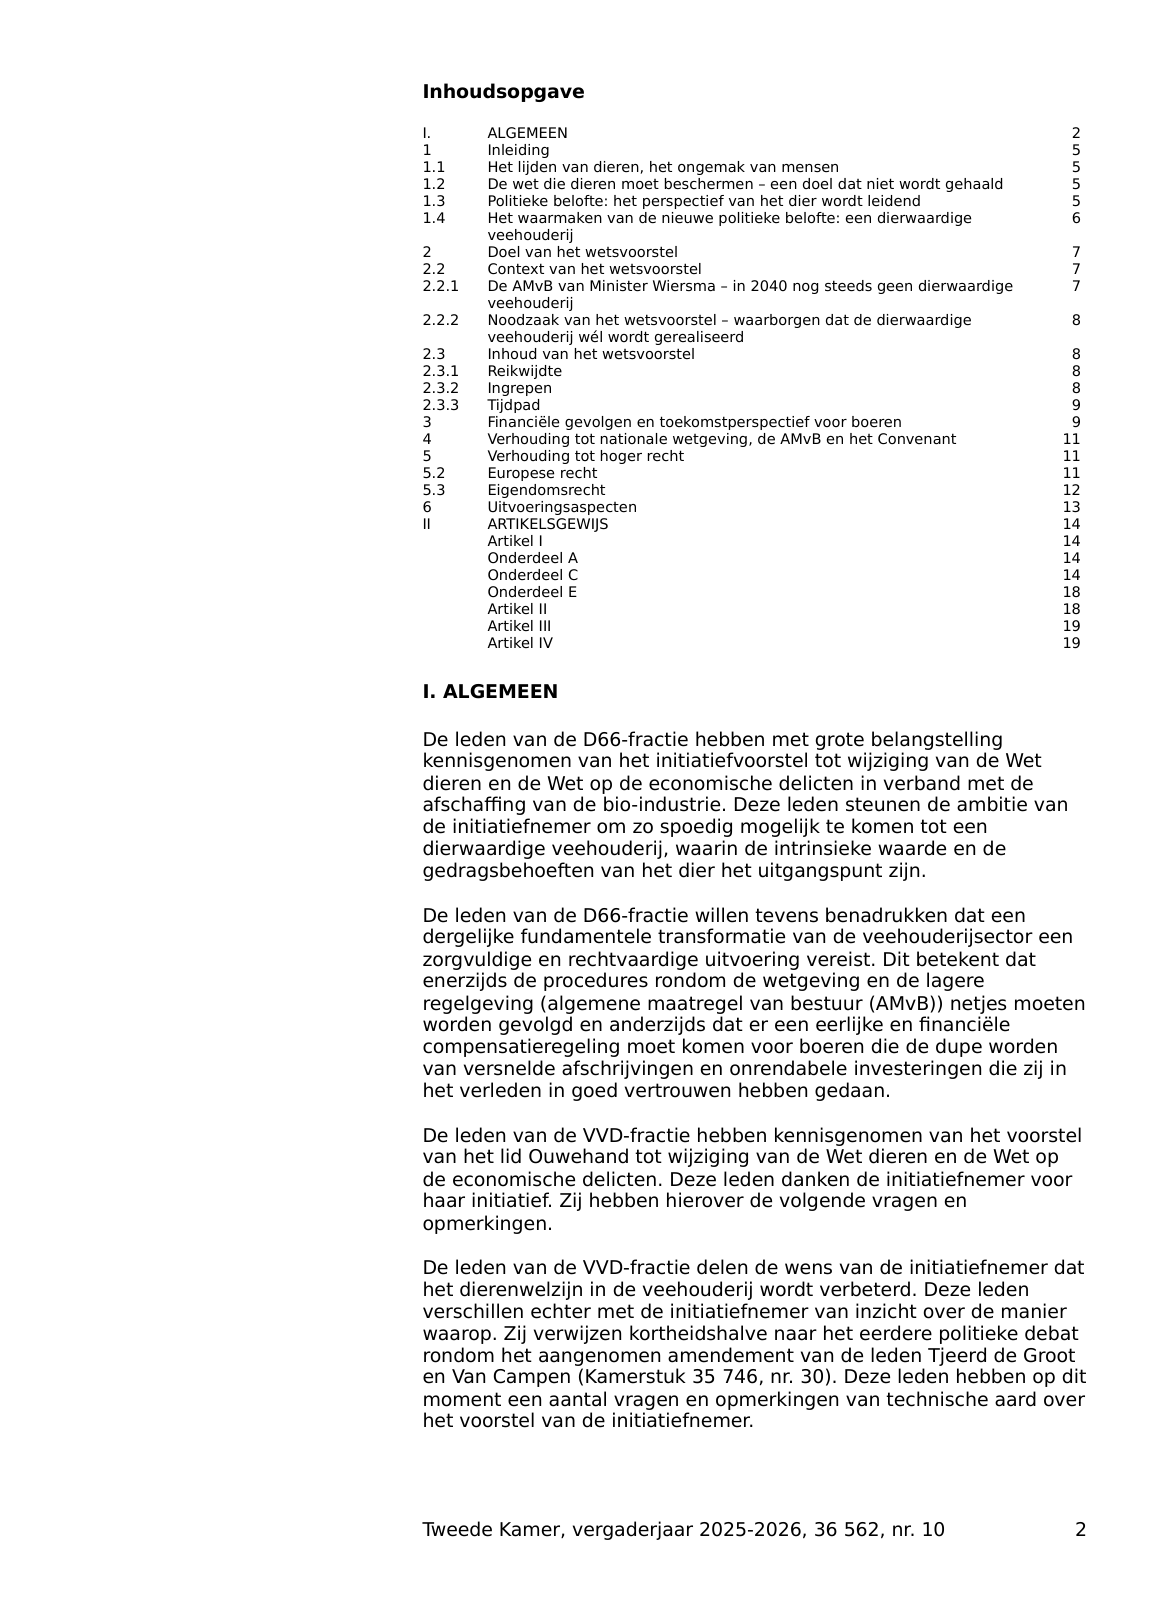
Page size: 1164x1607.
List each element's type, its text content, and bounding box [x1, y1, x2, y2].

table_cell Artikel III [481, 618, 1028, 634]
table_cell Onderdeel E [481, 584, 1028, 601]
table_cell [422, 567, 481, 583]
table_cell 1.2 [422, 176, 481, 193]
table_cell Artikel II [481, 601, 1028, 617]
text De leden van de D66-fractie hebben met grote belangstelling kennisgenomen van het initiatiefvoorstel tot wijziging van de Wet dieren en de Wet op de economische delicten in verband met de afschaffing van de bio-industrie. Deze leden steunen de ambitie van de initiatiefnemer om zo spoedig mogelijk te komen tot een dierwaardige veehouderij, waarin de intrinsieke waarde en de gedragsbehoeften van het dier het uitgangspunt zijn. [422, 728, 1087, 882]
table_cell 1.3 [422, 193, 481, 210]
table_cell Het lijden van dieren, het ongemak van mensen [481, 159, 1028, 176]
table_cell 11 [1028, 448, 1087, 465]
table_cell 5.2 [422, 465, 481, 482]
table_cell Verhouding tot hoger recht [481, 448, 1028, 465]
table_cell 8 [1028, 346, 1087, 363]
table_cell Financiële gevolgen en toekomstperspectief voor boeren [481, 414, 1028, 431]
table_cell 5 [1028, 193, 1087, 210]
table_cell Europese recht [481, 465, 1028, 482]
table_cell 2.3 [422, 346, 481, 363]
table_cell 9 [1028, 414, 1087, 431]
table_cell 14 [1028, 567, 1087, 583]
table_cell De AMvB van Minister Wiersma – in 2040 nog steeds geen dierwaardige veehouderij [481, 278, 1028, 312]
table_cell 18 [1028, 601, 1087, 617]
table_cell 5 [422, 448, 481, 465]
table_cell 14 [1028, 533, 1087, 549]
table_cell ARTIKELSGEWIJS [481, 516, 1028, 533]
table_cell 11 [1028, 465, 1087, 482]
table_cell 7 [1028, 278, 1087, 312]
table_cell Ingrepen [481, 380, 1028, 397]
table_cell 11 [1028, 431, 1087, 448]
table_cell Artikel IV [481, 635, 1028, 651]
table_cell 8 [1028, 312, 1087, 346]
text De leden van de VVD-fractie hebben kennisgenomen van het voorstel van het lid Ouwehand tot wijziging van de Wet dieren en de Wet op de economische delicten. Deze leden danken de initiatiefnemer voor haar initiatief. Zij hebben hierover de volgende vragen en opmerkingen. [422, 1124, 1087, 1234]
table_cell 13 [1028, 499, 1087, 516]
table_cell Doel van het wetsvoorstel [481, 244, 1028, 261]
table_cell 5 [1028, 159, 1087, 176]
table_cell 5 [1028, 176, 1087, 193]
table_cell [422, 635, 481, 651]
table_cell 2.3.2 [422, 380, 481, 397]
table_cell 2.2.1 [422, 278, 481, 312]
table_cell 5.3 [422, 482, 481, 499]
table_header ALGEMEEN [481, 125, 1028, 142]
table_cell Context van het wetsvoorstel [481, 261, 1028, 278]
subtitle Inhoudsopgave [422, 81, 1087, 103]
table_cell 3 [422, 414, 481, 431]
table_cell Noodzaak van het wetsvoorstel – waarborgen dat de dierwaardige veehouderij wél wordt gerealiseerd [481, 312, 1028, 346]
table_cell Artikel I [481, 533, 1028, 549]
table_cell 2.2 [422, 261, 481, 278]
table_cell [422, 550, 481, 567]
table_cell 8 [1028, 380, 1087, 397]
table_header I. [422, 125, 481, 142]
table_cell 1.4 [422, 210, 481, 244]
table_cell Politieke belofte: het perspectief van het dier wordt leidend [481, 193, 1028, 210]
table_cell Het waarmaken van de nieuwe politieke belofte: een dierwaardige veehouderij [481, 210, 1028, 244]
table_cell De wet die dieren moet beschermen – een doel dat niet wordt gehaald [481, 176, 1028, 193]
table_cell Inhoud van het wetsvoorstel [481, 346, 1028, 363]
table_cell Reikwijdte [481, 363, 1028, 380]
table_cell 19 [1028, 635, 1087, 651]
table_cell 9 [1028, 397, 1087, 414]
table_cell II [422, 516, 481, 533]
table_cell [422, 533, 481, 549]
table_cell 6 [422, 499, 481, 516]
table_cell 7 [1028, 244, 1087, 261]
table_cell 18 [1028, 584, 1087, 601]
table_cell [422, 584, 481, 601]
table_cell Verhouding tot nationale wetgeving, de AMvB en het Convenant [481, 431, 1028, 448]
table_cell Inleiding [481, 142, 1028, 159]
table_header 2 [1028, 125, 1087, 142]
table_cell Eigendomsrecht [481, 482, 1028, 499]
table_cell 12 [1028, 482, 1087, 499]
table_cell Tijdpad [481, 397, 1028, 414]
table_cell 2.3.3 [422, 397, 481, 414]
table_cell 4 [422, 431, 481, 448]
table_cell 6 [1028, 210, 1087, 244]
table_cell 19 [1028, 618, 1087, 634]
table_cell [422, 601, 481, 617]
table_cell 14 [1028, 550, 1087, 567]
table_cell 2.2.2 [422, 312, 481, 346]
table_cell 1.1 [422, 159, 481, 176]
table_cell 14 [1028, 516, 1087, 533]
table_cell 2.3.1 [422, 363, 481, 380]
table_cell 5 [1028, 142, 1087, 159]
subtitle I. ALGEMEEN [422, 681, 1087, 703]
table_cell 2 [422, 244, 481, 261]
table_cell Uitvoeringsaspecten [481, 499, 1028, 516]
table_cell [422, 618, 481, 634]
table_cell 8 [1028, 363, 1087, 380]
table_cell 7 [1028, 261, 1087, 278]
table_cell Onderdeel A [481, 550, 1028, 567]
text De leden van de D66-fractie willen tevens benadrukken dat een dergelijke fundamentele transformatie van de veehouderijsector een zorgvuldige en rechtvaardige uitvoering vereist. Dit betekent dat enerzijds de procedures rondom de wetgeving en de lagere regelgeving (algemene maatregel van bestuur (AMvB)) netjes moeten worden gevolgd en anderzijds dat er een eerlijke en financiële compensatieregeling moet komen voor boeren die de dupe worden van versnelde afschrijvingen en onrendabele investeringen die zij in het verleden in goed vertrouwen hebben gedaan. [422, 904, 1087, 1102]
text De leden van de VVD-fractie delen de wens van de initiatiefnemer dat het dierenwelzijn in de veehouderij wordt verbeterd. Deze leden verschillen echter met de initiatiefnemer van inzicht over de manier waarop. Zij verwijzen kortheidshalve naar het eerdere politieke debat rondom het aangenomen amendement van de leden Tjeerd de Groot en Van Campen (Kamerstuk 35 746, nr. 30). Deze leden hebben op dit moment een aantal vragen en opmerkingen van technische aard over het voorstel van de initiatiefnemer. [422, 1257, 1087, 1432]
table_cell 1 [422, 142, 481, 159]
table_cell Onderdeel C [481, 567, 1028, 583]
